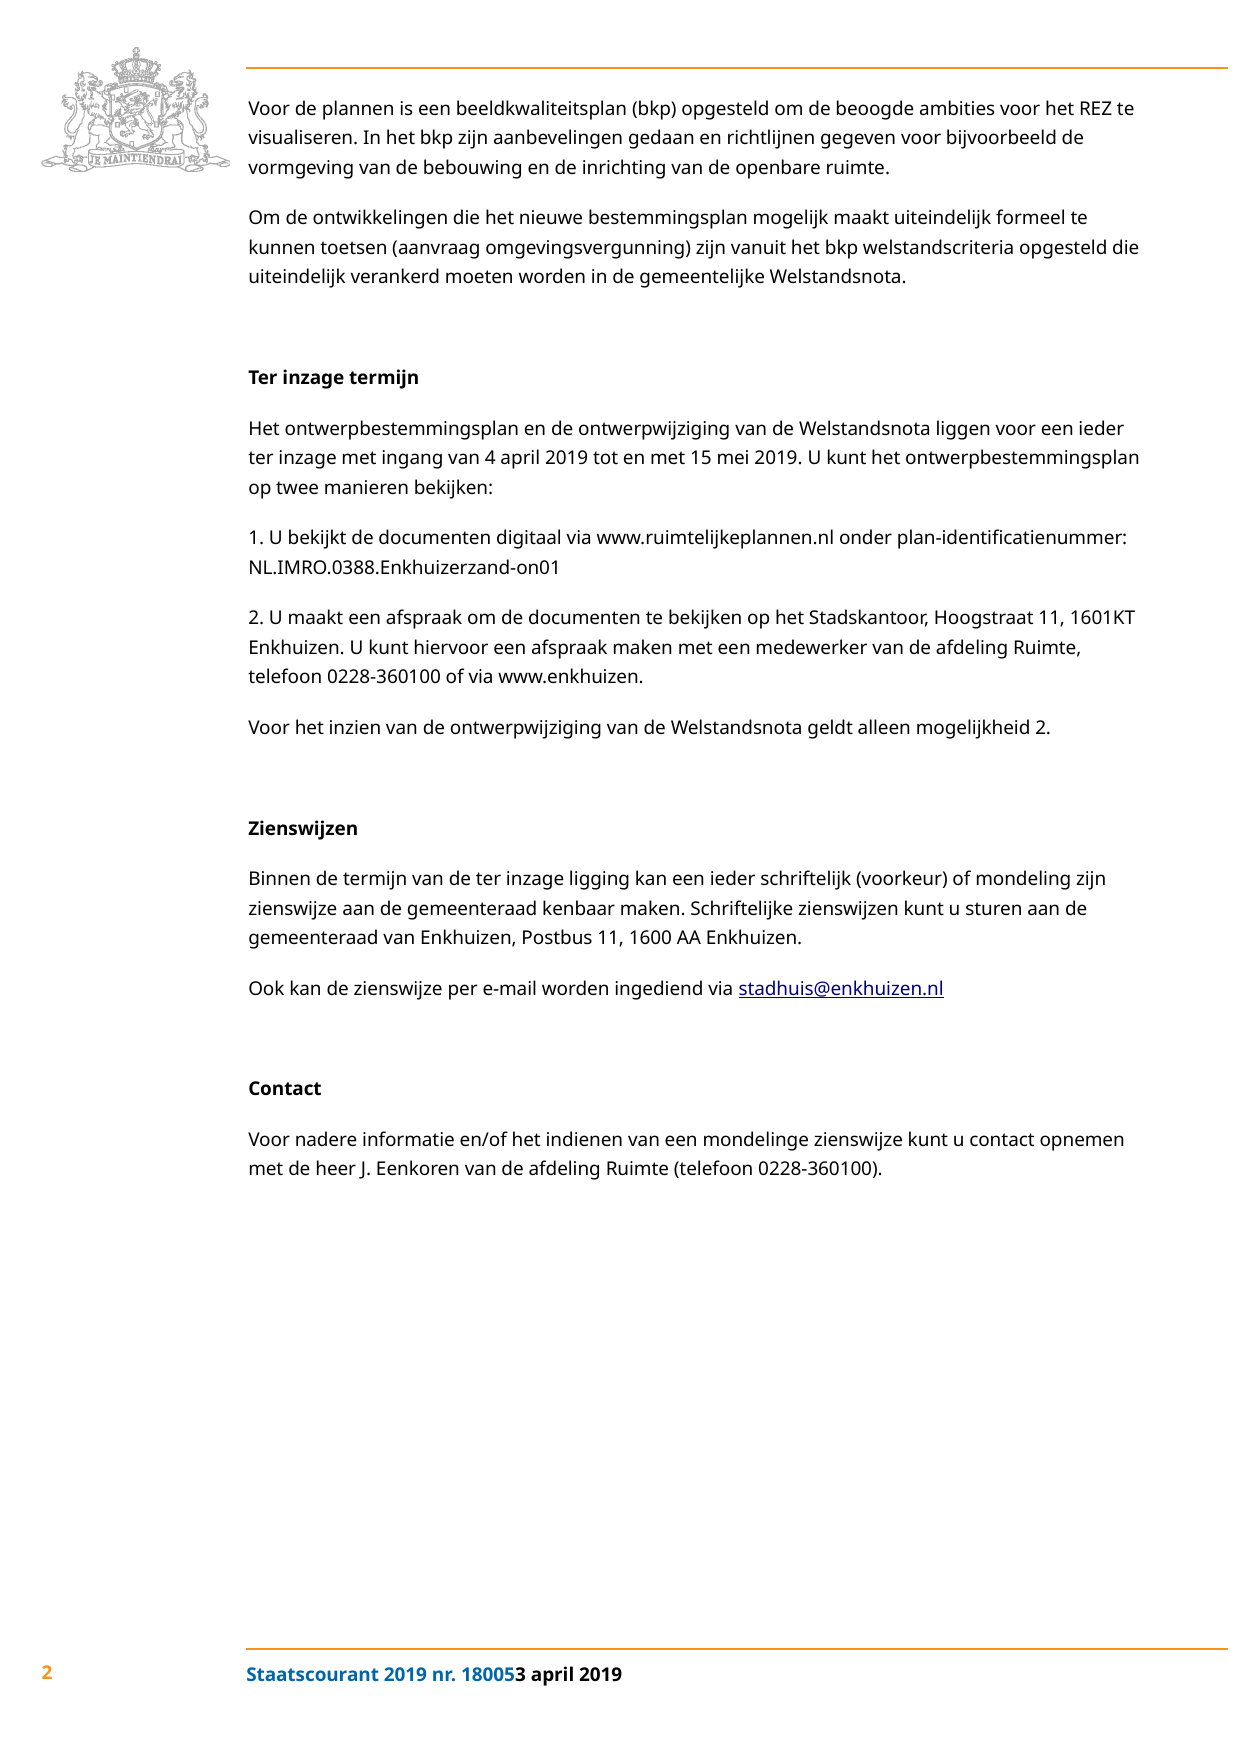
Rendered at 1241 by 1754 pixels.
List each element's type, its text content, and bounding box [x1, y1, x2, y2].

text Voor de plannen is een beeldkwaliteitsplan (bkp) opgesteld om de beoogde ambities voor het REZ te visualiseren. In het bkp zijn aanbevelingen gedaan en richtlijnen gegeven voor bijvoorbeeld de vormgeving van de bebouwing en de inrichting van de openbare ruimte. [248, 95, 1152, 180]
text Voor het inzien van de ontwerpwijziging van de Welstandsnota geldt alleen mogelijkheid 2. [248, 714, 1152, 740]
text 1. U bekijkt de documenten digitaal via www.ruimtelijkeplannen.nl onder plan-identificatienummer: NL.IMRO.0388.Enkhuizerzand-on01 [248, 524, 1152, 580]
text Ook kan de zienswijze per e-mail worden ingediend via stadhuis@enkhuizen.nl [248, 975, 1152, 1001]
text Zienswijzen [248, 815, 1152, 841]
text Ter inzage termijn [248, 364, 1152, 390]
text Om de ontwikkelingen die het nieuwe bestemmingsplan mogelijk maakt uiteindelijk formeel te kunnen toetsen (aanvraag omgevingsvergunning) zijn vanuit het bkp welstandscriteria opgesteld die uiteindelijk verankerd moeten worden in de gemeentelijke Welstandsnota. [248, 204, 1152, 289]
text 2. U maakt een afspraak om de documenten te bekijken op het Stadskantoor, Hoogstraat 11, 1601KT Enkhuizen. U kunt hiervoor een afspraak maken met een medewerker van de afdeling Ruimte, telefoon 0228-360100 of via www.enkhuizen. [248, 604, 1152, 689]
text Contact [248, 1076, 1152, 1101]
picture [41, 47, 231, 172]
text Het ontwerpbestemmingsplan en de ontwerpwijziging van de Welstandsnota liggen voor een ieder ter inzage met ingang van 4 april 2019 tot en met 15 mei 2019. U kunt het ontwerpbestemmingsplan op twee manieren bekijken: [248, 415, 1152, 500]
text Binnen de termijn van de ter inzage ligging kan een ieder schriftelijk (voorkeur) of mondeling zijn zienswijze aan de gemeenteraad kenbaar maken. Schriftelijke zienswijzen kunt u sturen aan de gemeenteraad van Enkhuizen, Postbus 11, 1600 AA Enkhuizen. [248, 865, 1152, 950]
text Voor nadere informatie en/of het indienen van een mondelinge zienswijze kunt u contact opnemen met de heer J. Eenkoren van de afdeling Ruimte (telefoon 0228-360100). [248, 1126, 1152, 1181]
